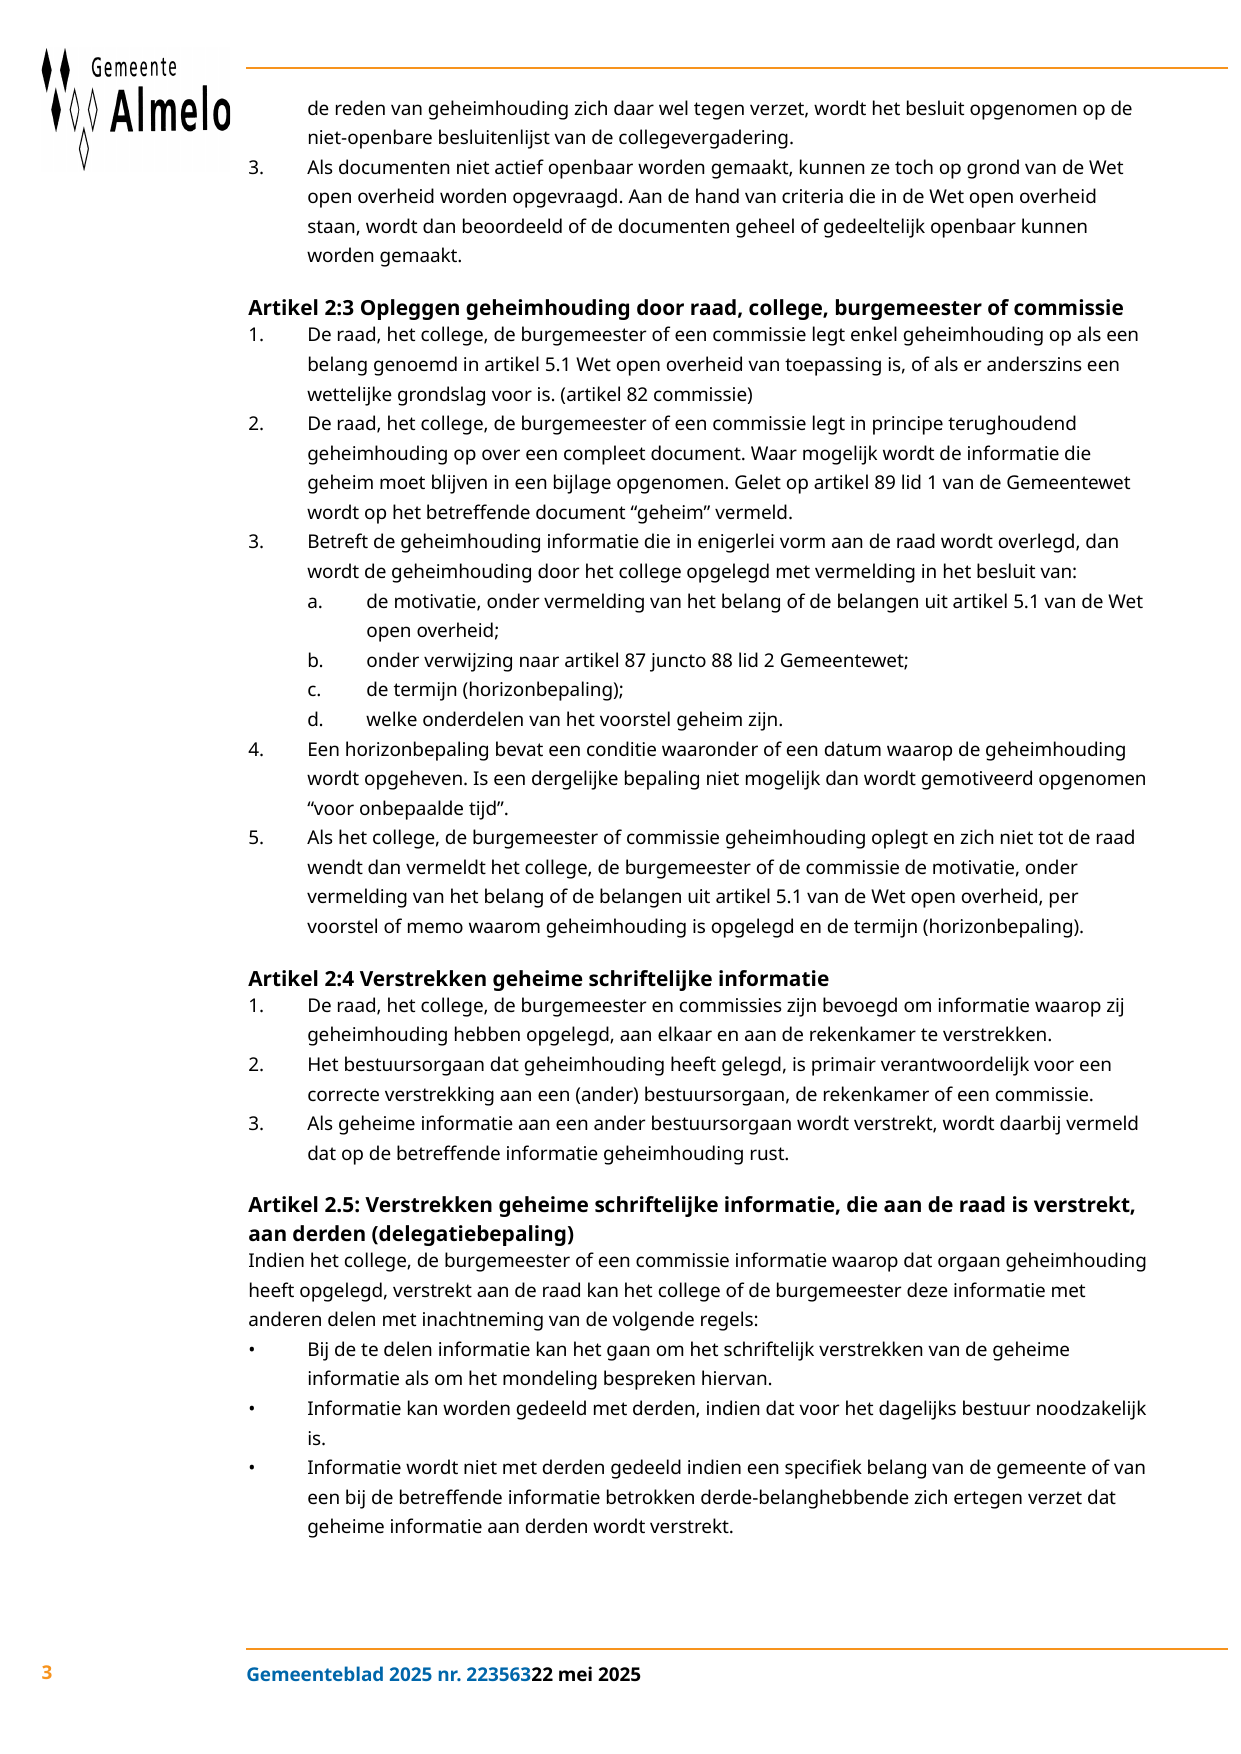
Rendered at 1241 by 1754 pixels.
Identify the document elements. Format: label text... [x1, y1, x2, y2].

list welke onderdelen van het voorstel geheim zijn. [307, 706, 1152, 732]
list Informatie kan worden gedeeld met derden, indien dat voor het dagelijks bestuur noodzakelijk is. [248, 1395, 1152, 1451]
list de motivatie, onder vermelding van het belang of de belangen uit artikel 5.1 van de Wet open overheid; [307, 588, 1152, 643]
list Het bestuursorgaan dat geheimhouding heeft gelegd, is primair verantwoordelijk voor een correcte verstrekking aan een (ander) bestuursorgaan, de rekenkamer of een commissie. [248, 1051, 1152, 1107]
list de reden van geheimhouding zich daar wel tegen verzet, wordt het besluit opgenomen op de niet-openbare besluitenlijst van de collegevergadering. [248, 95, 1152, 150]
list Een horizonbepaling bevat een conditie waaronder of een datum waarop de geheimhouding wordt opgeheven. Is een dergelijke bepaling niet mogelijk dan wordt gemotiveerd opgenomen “voor onbepaalde tijd”. [248, 736, 1152, 821]
list Als het college, de burgemeester of commissie geheimhouding oplegt en zich niet tot de raad wendt dan vermeldt het college, de burgemeester of de commissie de motivatie, onder vermelding van het belang of de belangen uit artikel 5.1 van de Wet open overheid, per voorstel of memo waarom geheimhouding is opgelegd en de termijn (horizonbepaling). [248, 824, 1152, 939]
text Artikel 2.5: Verstrekken geheime schriftelijke informatie, die aan de raad is verstrekt, aan derden (delegatiebepaling) [248, 1190, 1152, 1247]
list de termijn (horizonbepaling); [307, 677, 1152, 702]
list Als documenten niet actief openbaar worden gemaakt, kunnen ze toch op grond van de Wet open overheid worden opgevraagd. Aan de hand van criteria die in de Wet open overheid staan, wordt dan beoordeeld of de documenten geheel of gedeeltelijk openbaar kunnen worden gemaakt. [248, 154, 1152, 268]
list Als geheime informatie aan een ander bestuursorgaan wordt verstrekt, wordt daarbij vermeld dat op de betreffende informatie geheimhouding rust. [248, 1110, 1152, 1166]
text Artikel 2:3 Opleggen geheimhouding door raad, college, burgemeester of commissie [248, 293, 1152, 322]
text Indien het college, de burgemeester of een commissie informatie waarop dat orgaan geheimhouding heeft opgelegd, verstrekt aan de raad kan het college of de burgemeester deze informatie met anderen delen met inachtneming van de volgende regels: [248, 1247, 1152, 1332]
list Betreft de geheimhouding informatie die in enigerlei vorm aan de raad wordt overlegd, dan wordt de geheimhouding door het college opgelegd met vermelding in het besluit van: [248, 529, 1152, 584]
picture [41, 47, 231, 172]
list Bij de te delen informatie kan het gaan om het schriftelijk verstrekken van de geheime informatie als om het mondeling bespreken hiervan. [248, 1336, 1152, 1391]
list Informatie wordt niet met derden gedeeld indien een specifiek belang van de gemeente of van een bij de betreffende informatie betrokken derde-belanghebbende zich ertegen verzet dat geheime informatie aan derden wordt verstrekt. [248, 1454, 1152, 1539]
list De raad, het college, de burgemeester of een commissie legt in principe terughoudend geheimhouding op over een compleet document. Waar mogelijk wordt de informatie die geheim moet blijven in een bijlage opgenomen. Gelet op artikel 89 lid 1 van de Gemeentewet wordt op het betreffende document “geheim” vermeld. [248, 410, 1152, 525]
text Artikel 2:4 Verstrekken geheime schriftelijke informatie [248, 964, 1152, 992]
list onder verwijzing naar artikel 87 juncto 88 lid 2 Gemeentewet; [307, 647, 1152, 673]
list De raad, het college, de burgemeester en commissies zijn bevoegd om informatie waarop zij geheimhouding hebben opgelegd, aan elkaar en aan de rekenkamer te verstrekken. [248, 992, 1152, 1047]
list De raad, het college, de burgemeester of een commissie legt enkel geheimhouding op als een belang genoemd in artikel 5.1 Wet open overheid van toepassing is, of als er anderszins een wettelijke grondslag voor is. (artikel 82 commissie) [248, 322, 1152, 406]
